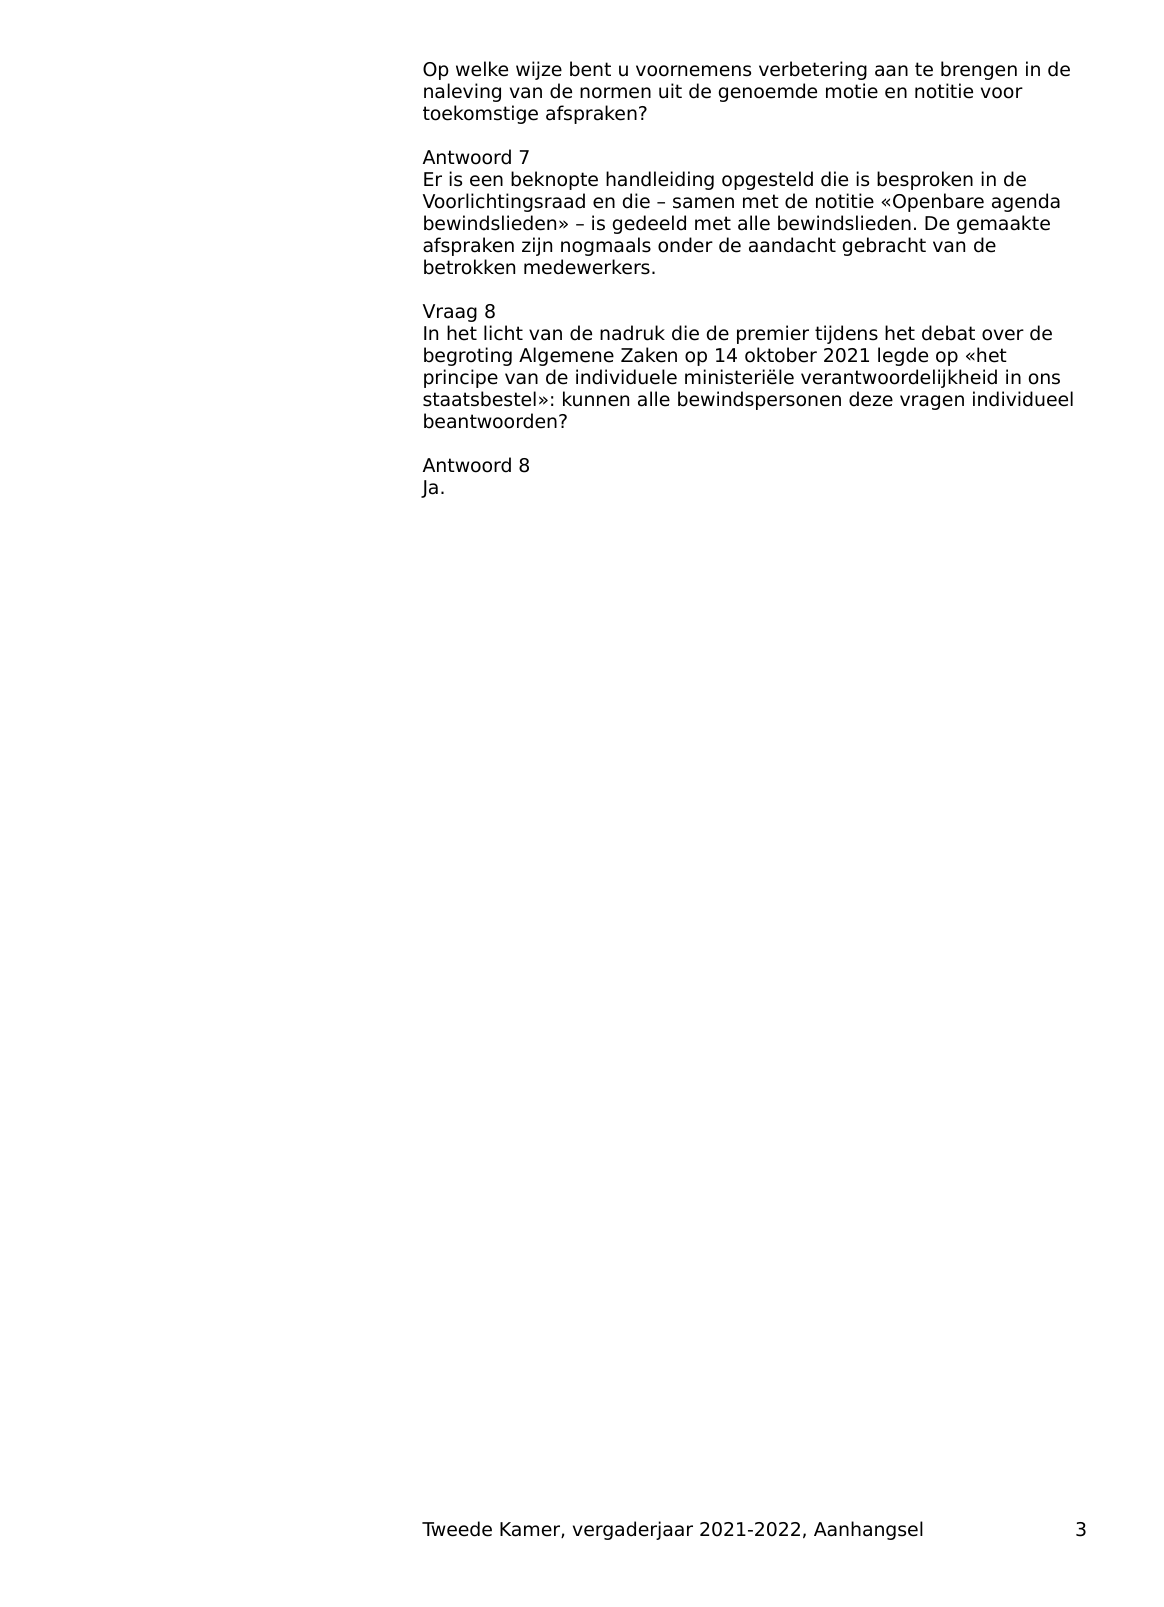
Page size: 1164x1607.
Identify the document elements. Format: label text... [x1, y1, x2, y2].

text Vraag 8 [422, 301, 1087, 323]
text Op welke wijze bent u voornemens verbetering aan te brengen in de naleving van de normen uit de genoemde motie en notitie voor toekomstige afspraken? [422, 59, 1087, 125]
text Antwoord 7 [422, 147, 1087, 169]
text Antwoord 8 [422, 455, 1087, 477]
text Ja. [422, 477, 1087, 499]
text Er is een beknopte handleiding opgesteld die is besproken in de Voorlichtingsraad en die – samen met de notitie «Openbare agenda bewindslieden» – is gedeeld met alle bewindslieden. De gemaakte afspraken zijn nogmaals onder de aandacht gebracht van de betrokken medewerkers. [422, 169, 1087, 279]
text In het licht van de nadruk die de premier tijdens het debat over de begroting Algemene Zaken op 14 oktober 2021 legde op «het principe van de individuele ministeriële verantwoordelijkheid in ons staatsbestel»: kunnen alle bewindspersonen deze vragen individueel beantwoorden? [422, 323, 1087, 433]
